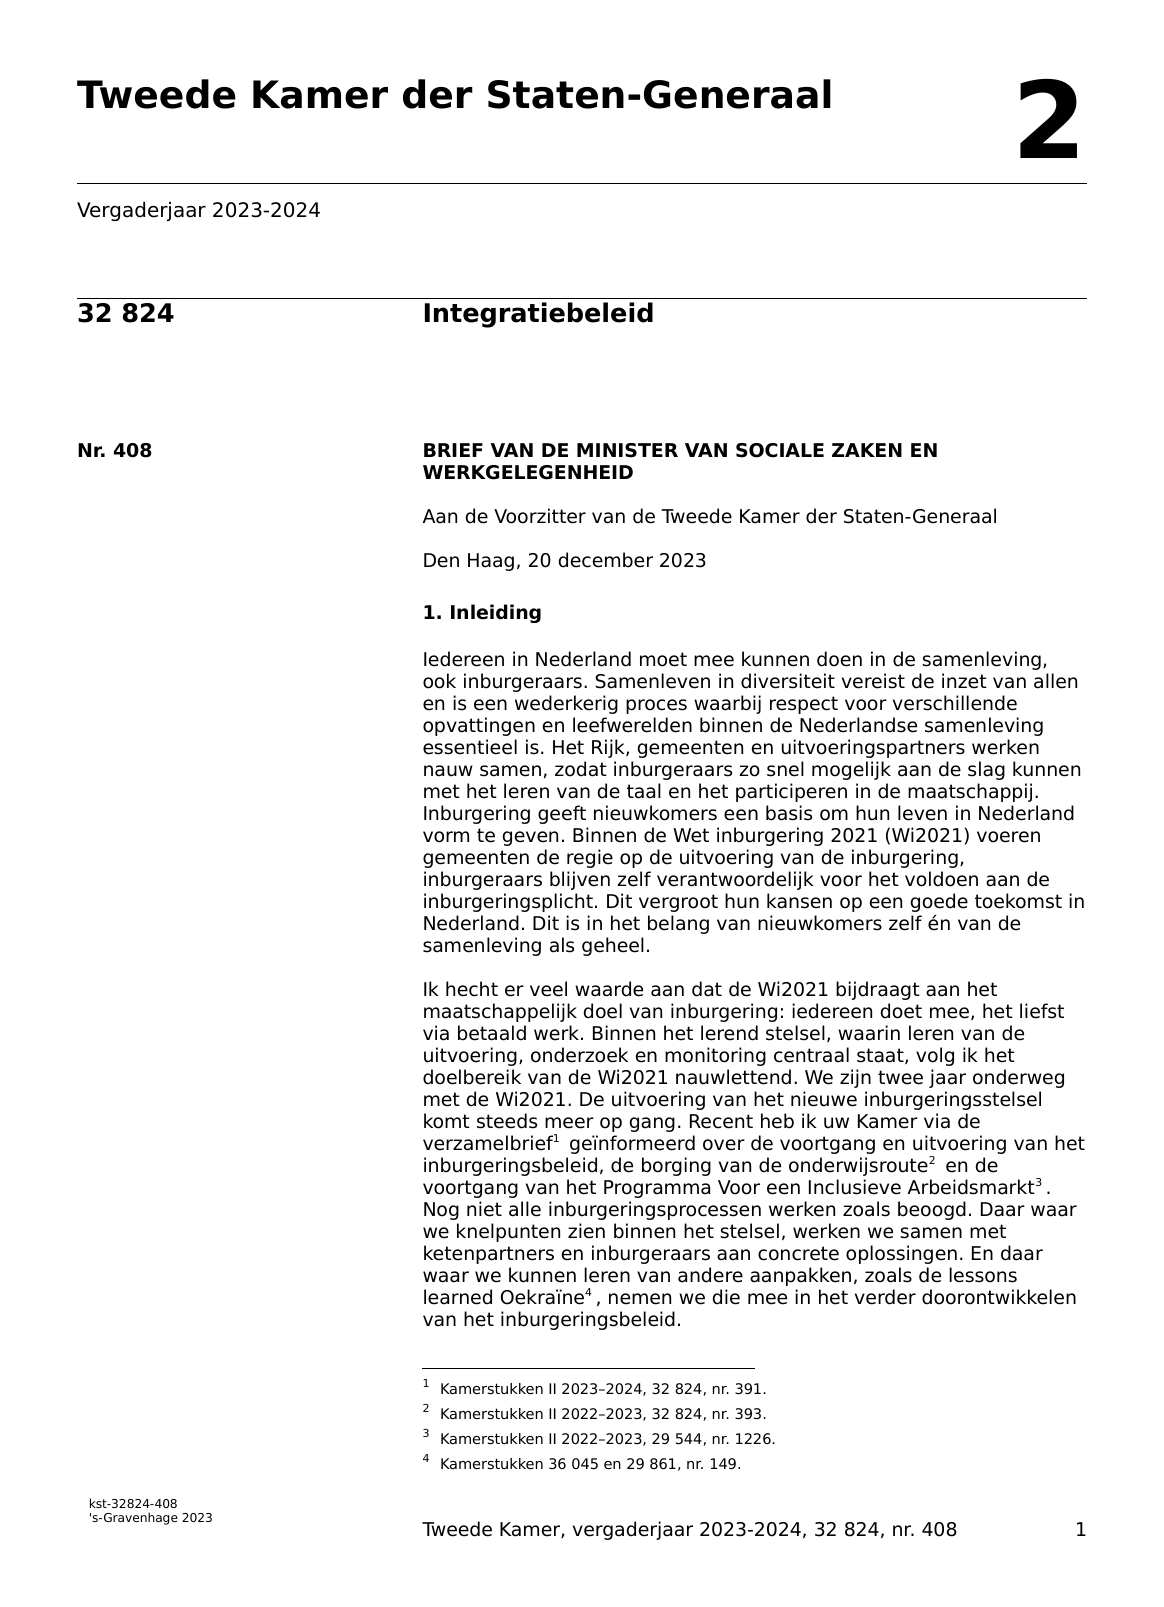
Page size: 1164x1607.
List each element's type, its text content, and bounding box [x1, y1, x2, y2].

text Kamerstukken II 2023–2024, 32 824, nr. 391. [422, 1377, 1087, 1399]
subtitle 32 824 Integratiebeleid [77, 299, 1087, 329]
text Kamerstukken II 2022–2023, 29 544, nr. 1226. [422, 1427, 1087, 1449]
text Kamerstukken II 2022–2023, 32 824, nr. 393. [422, 1402, 1087, 1424]
text Den Haag, 20 december 2023 [422, 550, 1087, 572]
text Ik hecht er veel waarde aan dat de Wi2021 bijdraagt aan het maatschappelijk doel van inburgering: iedereen doet mee, het liefst via betaald werk. Binnen het lerend stelsel, waarin leren van de uitvoering, onderzoek en monitoring centraal staat, volg ik het doelbereik van de Wi2021 nauwlettend. We zijn twee jaar onderweg met de Wi2021. De uitvoering van het nieuwe inburgeringsstelsel komt steeds meer op gang. Recent heb ik uw Kamer via de verzamelbrief geïnformeerd over de voortgang en uitvoering van het inburgeringsbeleid, de borging van de onderwijsroute en de voortgang van het Programma Voor een Inclusieve Arbeidsmarkt. Nog niet alle inburgeringsprocessen werken zoals beoogd. Daar waar we knelpunten zien binnen het stelsel, werken we samen met ketenpartners en inburgeraars aan concrete oplossingen. En daar waar we kunnen leren van andere aanpakken, zoals de lessons learned Oekraïne, nemen we die mee in het verder doorontwikkelen van het inburgeringsbeleid. [422, 979, 1087, 1331]
text 's-Gravenhage 2023 [88, 1511, 323, 1525]
text Iedereen in Nederland moet mee kunnen doen in de samenleving, ook inburgeraars. Samenleven in diversiteit vereist de inzet van allen en is een wederkerig proces waarbij respect voor verschillende opvattingen en leefwerelden binnen de Nederlandse samenleving essentieel is. Het Rijk, gemeenten en uitvoeringspartners werken nauw samen, zodat inburgeraars zo snel mogelijk aan de slag kunnen met het leren van de taal en het participeren in de maatschappij. Inburgering geeft nieuwkomers een basis om hun leven in Nederland vorm te geven. Binnen de Wet inburgering 2021 (Wi2021) voeren gemeenten de regie op de uitvoering van de inburgering, inburgeraars blijven zelf verantwoordelijk voor het voldoen aan de inburgeringsplicht. Dit vergroot hun kansen op een goede toekomst in Nederland. Dit is in het belang van nieuwkomers zelf én van de samenleving als geheel. [422, 649, 1087, 957]
text Aan de Voorzitter van de Tweede Kamer der Staten-Generaal [422, 506, 1087, 528]
text Kamerstukken 36 045 en 29 861, nr. 149. [422, 1452, 1087, 1474]
subtitle Nr. 408 BRIEF VAN DE MINISTER VAN SOCIALE ZAKEN EN WERKGELEGENHEID [77, 440, 1087, 484]
table_header Tweede Kamer der Staten-Generaal [77, 59, 886, 183]
subtitle 1. Inleiding [422, 602, 1087, 624]
text kst-32824-408 [88, 1497, 323, 1511]
table_cell Vergaderjaar 2023-2024 [77, 184, 1087, 298]
table_header 2 [886, 59, 1087, 183]
